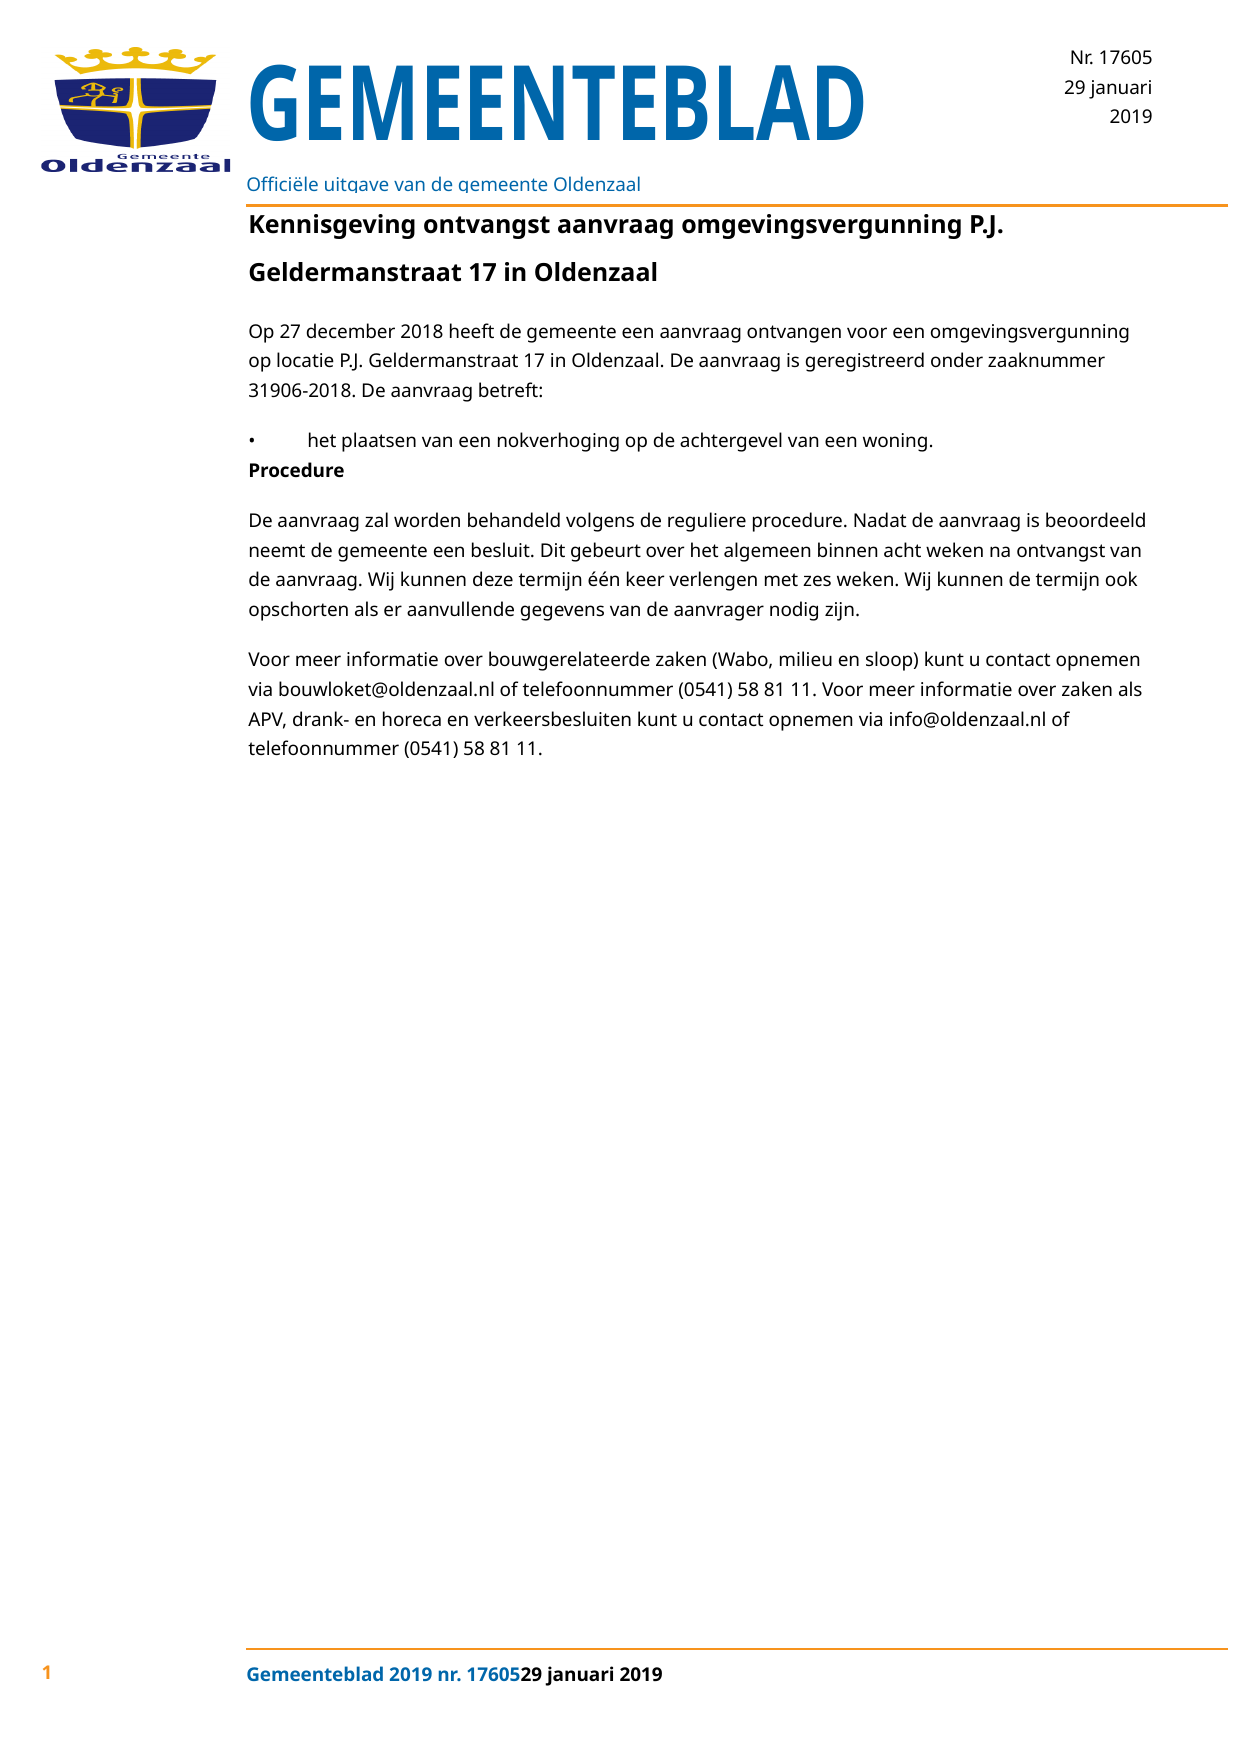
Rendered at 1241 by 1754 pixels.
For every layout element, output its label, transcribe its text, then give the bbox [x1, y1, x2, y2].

list het plaatsen van een nokverhoging op de achtergevel van een woning. [248, 427, 1152, 453]
text De aanvraag zal worden behandeld volgens de reguliere procedure. Nadat de aanvraag is beoordeeld neemt de gemeente een besluit. Dit gebeurt over het algemeen binnen acht weken na ontvangst van de aanvraag. Wij kunnen deze termijn één keer verlengen met zes weken. Wij kunnen de termijn ook opschorten als er aanvullende gegevens van de aanvrager nodig zijn. [248, 507, 1152, 622]
picture [41, 47, 231, 172]
text Voor meer informatie over bouwgerelateerde zaken (Wabo, milieu en sloop) kunt u contact opnemen via bouwloket@oldenzaal.nl of telefoonnummer (0541) 58 81 11. Voor meer informatie over zaken als APV, drank- en horeca en verkeersbesluiten kunt u contact opnemen via info@oldenzaal.nl of telefoonnummer (0541) 58 81 11. [248, 647, 1152, 761]
text Op 27 december 2018 heeft de gemeente een aanvraag ontvangen voor een omgevingsvergunning op locatie P.J. Geldermanstraat 17 in Oldenzaal. De aanvraag is geregistreerd onder zaaknummer 31906-2018. De aanvraag betreft: [248, 318, 1152, 403]
text Kennisgeving ontvangst aanvraag omgevingsvergunning P.J. Geldermanstraat 17 in Oldenzaal [248, 207, 1152, 288]
text Procedure [248, 457, 1152, 483]
